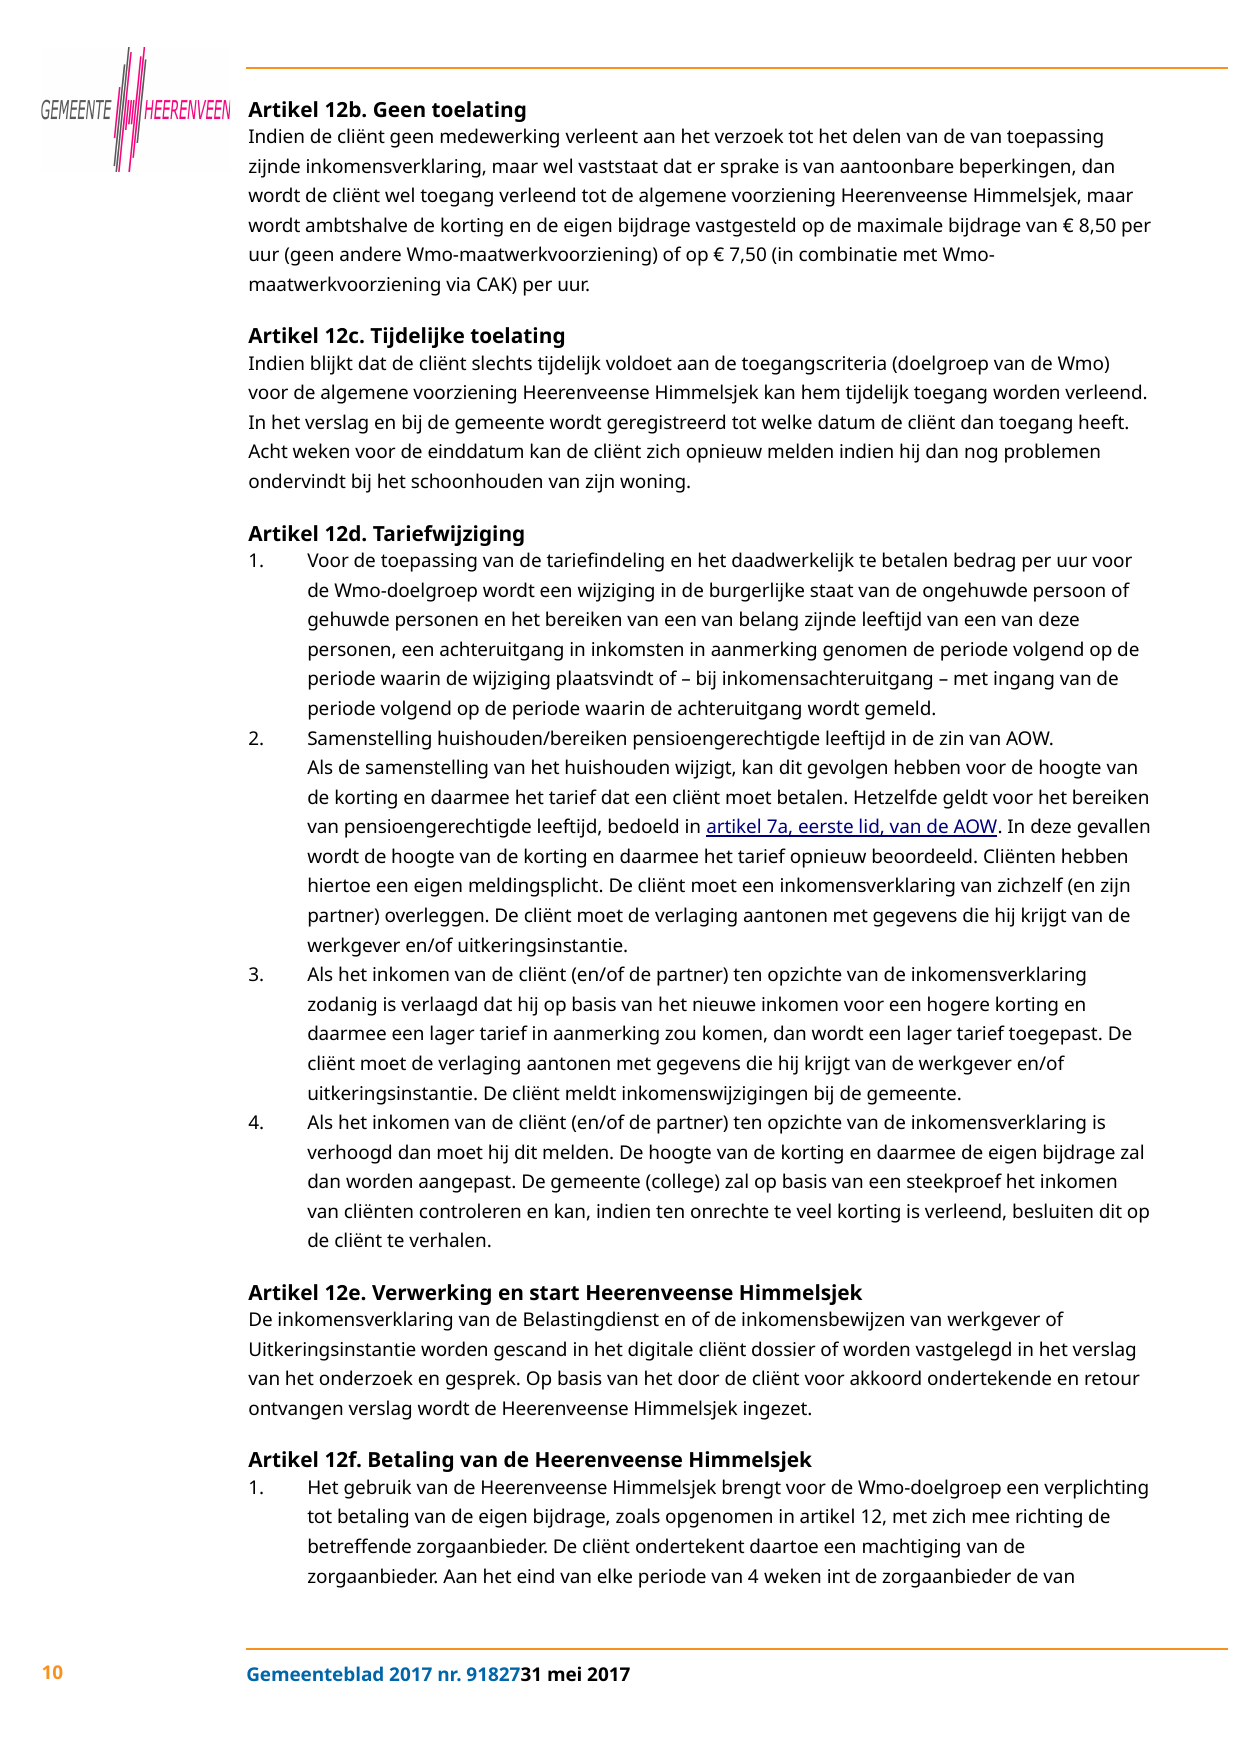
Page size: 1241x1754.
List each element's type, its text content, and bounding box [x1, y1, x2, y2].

text Artikel 12e. Verwerking en start Heerenveense Himmelsjek [248, 1278, 1152, 1306]
list Als het inkomen van de cliënt (en/of de partner) ten opzichte van de inkomensverklaring is verhoogd dan moet hij dit melden. De hoogte van de korting en daarmee de eigen bijdrage zal dan worden aangepast. De gemeente (college) zal op basis van een steekproef het inkomen van cliënten controleren en kan, indien ten onrechte te veel korting is verleend, besluiten dit op de cliënt te verhalen. [248, 1109, 1152, 1253]
list Samenstelling huishouden/bereiken pensioengerechtigde leeftijd in de zin van AOW. [248, 725, 1152, 750]
picture [41, 47, 231, 172]
text Indien blijkt dat de cliënt slechts tijdelijk voldoet aan de toegangscriteria (doelgroep van de Wmo) voor de algemene voorziening Heerenveense Himmelsjek kan hem tijdelijk toegang worden verleend. In het verslag en bij de gemeente wordt geregistreerd tot welke datum de cliënt dan toegang heeft. Acht weken voor de einddatum kan de cliënt zich opnieuw melden indien hij dan nog problemen ondervindt bij het schoonhouden van zijn woning. [248, 350, 1152, 494]
list Als de samenstelling van het huishouden wijzigt, kan dit gevolgen hebben voor de hoogte van de korting en daarmee het tarief dat een cliënt moet betalen. Hetzelfde geldt voor het bereiken van pensioengerechtigde leeftijd, bedoeld in artikel 7a, eerste lid, van de AOW. In deze gevallen wordt de hoogte van de korting en daarmee het tarief opnieuw beoordeeld. Cliënten hebben hiertoe een eigen meldingsplicht. De cliënt moet een inkomensverklaring van zichzelf (en zijn partner) overleggen. De cliënt moet de verlaging aantonen met gegevens die hij krijgt van de werkgever en/of uitkeringsinstantie. [248, 754, 1152, 957]
text Artikel 12c. Tijdelijke toelating [248, 322, 1152, 350]
text Artikel 12b. Geen toelating [248, 95, 1152, 123]
list Voor de toepassing van de tariefindeling en het daadwerkelijk te betalen bedrag per uur voor de Wmo-doelgroep wordt een wijziging in de burgerlijke staat van de ongehuwde persoon of gehuwde personen en het bereiken van een van belang zijnde leeftijd van een van deze personen, een achteruitgang in inkomsten in aanmerking genomen de periode volgend op de periode waarin de wijziging plaatsvindt of – bij inkomensachteruitgang – met ingang van de periode volgend op de periode waarin de achteruitgang wordt gemeld. [248, 547, 1152, 721]
list Het gebruik van de Heerenveense Himmelsjek brengt voor de Wmo-doelgroep een verplichting tot betaling van de eigen bijdrage, zoals opgenomen in artikel 12, met zich mee richting de betreffende zorgaanbieder. De cliënt ondertekent daartoe een machtiging van de zorgaanbieder. Aan het eind van elke periode van 4 weken int de zorgaanbieder de van [248, 1474, 1152, 1588]
text Indien de cliënt geen medewerking verleent aan het verzoek tot het delen van de van toepassing zijnde inkomensverklaring, maar wel vaststaat dat er sprake is van aantoonbare beperkingen, dan wordt de cliënt wel toegang verleend tot de algemene voorziening Heerenveense Himmelsjek, maar wordt ambtshalve de korting en de eigen bijdrage vastgesteld op de maximale bijdrage van € 8,50 per uur (geen andere Wmo-maatwerkvoorziening) of op € 7,50 (in combinatie met Wmo-maatwerkvoorziening via CAK) per uur. [248, 123, 1152, 297]
text Artikel 12f. Betaling van de Heerenveense Himmelsjek [248, 1446, 1152, 1474]
list Als het inkomen van de cliënt (en/of de partner) ten opzichte van de inkomensverklaring zodanig is verlaagd dat hij op basis van het nieuwe inkomen voor een hogere korting en daarmee een lager tarief in aanmerking zou komen, dan wordt een lager tarief toegepast. De cliënt moet de verlaging aantonen met gegevens die hij krijgt van de werkgever en/of uitkeringsinstantie. De cliënt meldt inkomenswijzigingen bij de gemeente. [248, 961, 1152, 1105]
text Artikel 12d. Tariefwijziging [248, 519, 1152, 547]
text De inkomensverklaring van de Belastingdienst en of de inkomensbewijzen van werkgever of Uitkeringsinstantie worden gescand in het digitale cliënt dossier of worden vastgelegd in het verslag van het onderzoek en gesprek. Op basis van het door de cliënt voor akkoord ondertekende en retour ontvangen verslag wordt de Heerenveense Himmelsjek ingezet. [248, 1306, 1152, 1421]
